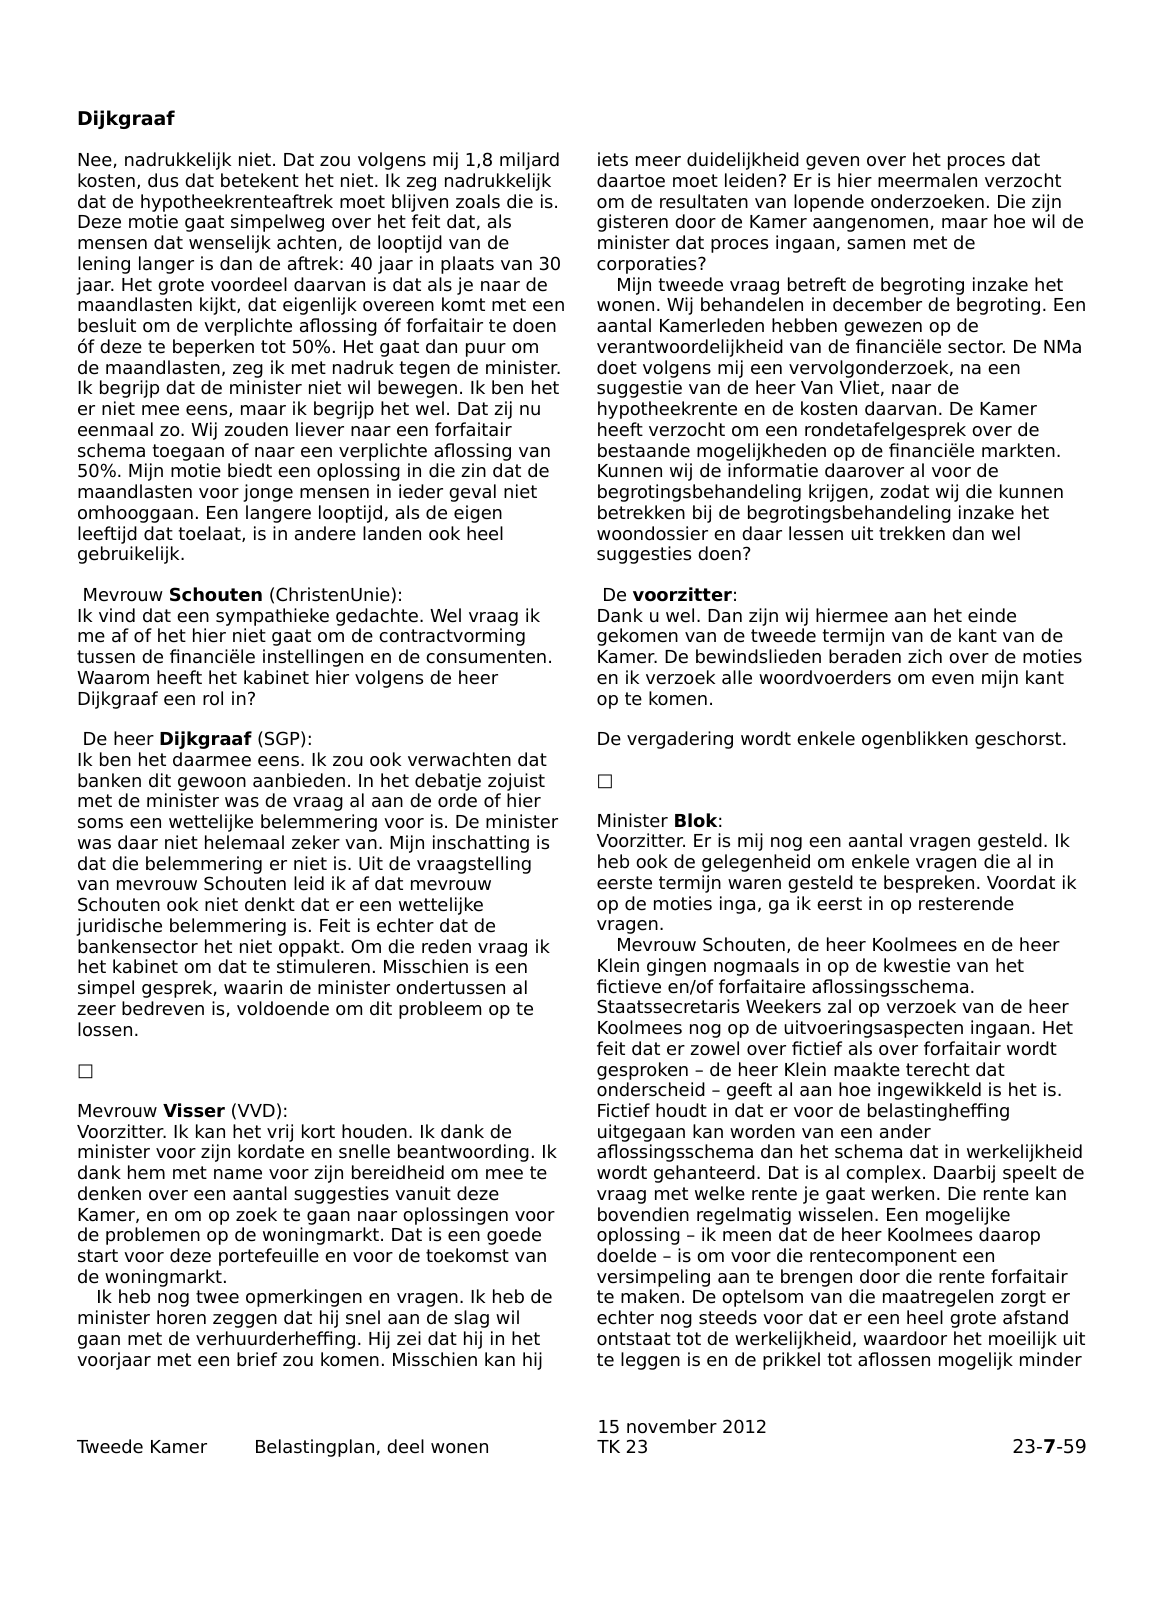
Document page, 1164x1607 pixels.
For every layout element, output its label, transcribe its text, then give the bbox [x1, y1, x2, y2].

text Ik heb nog twee opmerkingen en vragen. Ik heb de minister horen zeggen dat hij snel aan de slag wil gaan met de verhuurderheffing. Hij zei dat hij in het voorjaar met een brief zou komen. Misschien kan hij [77, 1287, 567, 1370]
text De voorzitter: [596, 585, 1087, 606]
text iets meer duidelijkheid geven over het proces dat daartoe moet leiden? Er is hier meermalen verzocht om de resultaten van lopende onderzoeken. Die zijn gisteren door de Kamer aangenomen, maar hoe wil de minister dat proces ingaan, samen met de corporaties? [596, 150, 1087, 274]
text De vergadering wordt enkele ogenblikken geschorst. [596, 729, 1087, 750]
text Mevrouw Visser (VVD): [77, 1101, 567, 1122]
text Minister Blok: [596, 811, 1087, 831]
text Voorzitter. Ik kan het vrij kort houden. Ik dank de minister voor zijn kordate en snelle beantwoording. Ik dank hem met name voor zijn bereidheid om mee te denken over een aantal suggesties vanuit deze Kamer, en om op zoek te gaan naar oplossingen voor de problemen op de woningmarkt. Dat is een goede start voor deze portefeuille en voor de toekomst van de woningmarkt. [77, 1122, 567, 1287]
text De heer Dijkgraaf (SGP): [77, 729, 567, 750]
text Ik vind dat een sympathieke gedachte. Wel vraag ik me af of het hier niet gaat om de contractvorming tussen de financiële instellingen en de consumenten. Waarom heeft het kabinet hier volgens de heer Dijkgraaf een rol in? [77, 606, 567, 709]
text Mijn tweede vraag betreft de begroting inzake het wonen. Wij behandelen in december de begroting. Een aantal Kamerleden hebben gewezen op de verantwoordelijkheid van de financiële sector. De NMa doet volgens mij een vervolgonderzoek, na een suggestie van de heer Van Vliet, naar de hypotheekrente en de kosten daarvan. De Kamer heeft verzocht om een rondetafelgesprek over de bestaande mogelijkheden op de financiële markten. Kunnen wij de informatie daarover al voor de begrotingsbehandeling krijgen, zodat wij die kunnen betrekken bij de begrotingsbehandeling inzake het woondossier en daar lessen uit trekken dan wel suggesties doen? [596, 274, 1087, 565]
text Ik ben het daarmee eens. Ik zou ook verwachten dat banken dit gewoon aanbieden. In het debatje zojuist met de minister was de vraag al aan de orde of hier soms een wettelijke belemmering voor is. De minister was daar niet helemaal zeker van. Mijn inschatting is dat die belemmering er niet is. Uit de vraagstelling van mevrouw Schouten leid ik af dat mevrouw Schouten ook niet denkt dat er een wettelijke juridische belemmering is. Feit is echter dat de bankensector het niet oppakt. Om die reden vraag ik het kabinet om dat te stimuleren. Misschien is een simpel gesprek, waarin de minister ondertussen al zeer bedreven is, voldoende om dit probleem op te lossen. [77, 750, 567, 1040]
text Nee, nadrukkelijk niet. Dat zou volgens mij 1,8 miljard kosten, dus dat betekent het niet. Ik zeg nadrukkelijk dat de hypotheekrenteaftrek moet blijven zoals die is. Deze motie gaat simpelweg over het feit dat, als mensen dat wenselijk achten, de looptijd van de lening langer is dan de aftrek: 40 jaar in plaats van 30 jaar. Het grote voordeel daarvan is dat als je naar de maandlasten kijkt, dat eigenlijk overeen komt met een besluit om de verplichte aflossing óf forfaitair te doen óf deze te beperken tot 50%. Het gaat dan puur om de maandlasten, zeg ik met nadruk tegen de minister. Ik begrijp dat de minister niet wil bewegen. Ik ben het er niet mee eens, maar ik begrijp het wel. Dat zij nu eenmaal zo. Wij zouden liever naar een forfaitair schema toegaan of naar een verplichte aflossing van 50%. Mijn motie biedt een oplossing in die zin dat de maandlasten voor jonge mensen in ieder geval niet omhooggaan. Een langere looptijd, als de eigen leeftijd dat toelaat, is in andere landen ook heel gebruikelijk. [77, 150, 567, 565]
text □ [77, 1060, 567, 1081]
text □ [596, 770, 1087, 791]
text Dank u wel. Dan zijn wij hiermee aan het einde gekomen van de tweede termijn van de kant van de Kamer. De bewindslieden beraden zich over de moties en ik verzoek alle woordvoerders om even mijn kant op te komen. [596, 606, 1087, 709]
text Mevrouw Schouten (ChristenUnie): [77, 585, 567, 606]
text Voorzitter. Er is mij nog een aantal vragen gesteld. Ik heb ook de gelegenheid om enkele vragen die al in eerste termijn waren gesteld te bespreken. Voordat ik op de moties inga, ga ik eerst in op resterende vragen. [596, 831, 1087, 935]
text Mevrouw Schouten, de heer Koolmees en de heer Klein gingen nogmaals in op de kwestie van het fictieve en/of forfaitaire aflossingsschema. Staatssecretaris Weekers zal op verzoek van de heer Koolmees nog op de uitvoeringsaspecten ingaan. Het feit dat er zowel over fictief als over forfaitair wordt gesproken – de heer Klein maakte terecht dat onderscheid – geeft al aan hoe ingewikkeld is het is. Fictief houdt in dat er voor de belastingheffing uitgegaan kan worden van een ander aflossingsschema dan het schema dat in werkelijkheid wordt gehanteerd. Dat is al complex. Daarbij speelt de vraag met welke rente je gaat werken. Die rente kan bovendien regelmatig wisselen. Een mogelijke oplossing – ik meen dat de heer Koolmees daarop doelde – is om voor die rentecomponent een versimpeling aan te brengen door die rente forfaitair te maken. De optelsom van die maatregelen zorgt er echter nog steeds voor dat er een heel grote afstand ontstaat tot de werkelijkheid, waardoor het moeilijk uit te leggen is en de prikkel tot aflossen mogelijk minder [596, 935, 1087, 1370]
